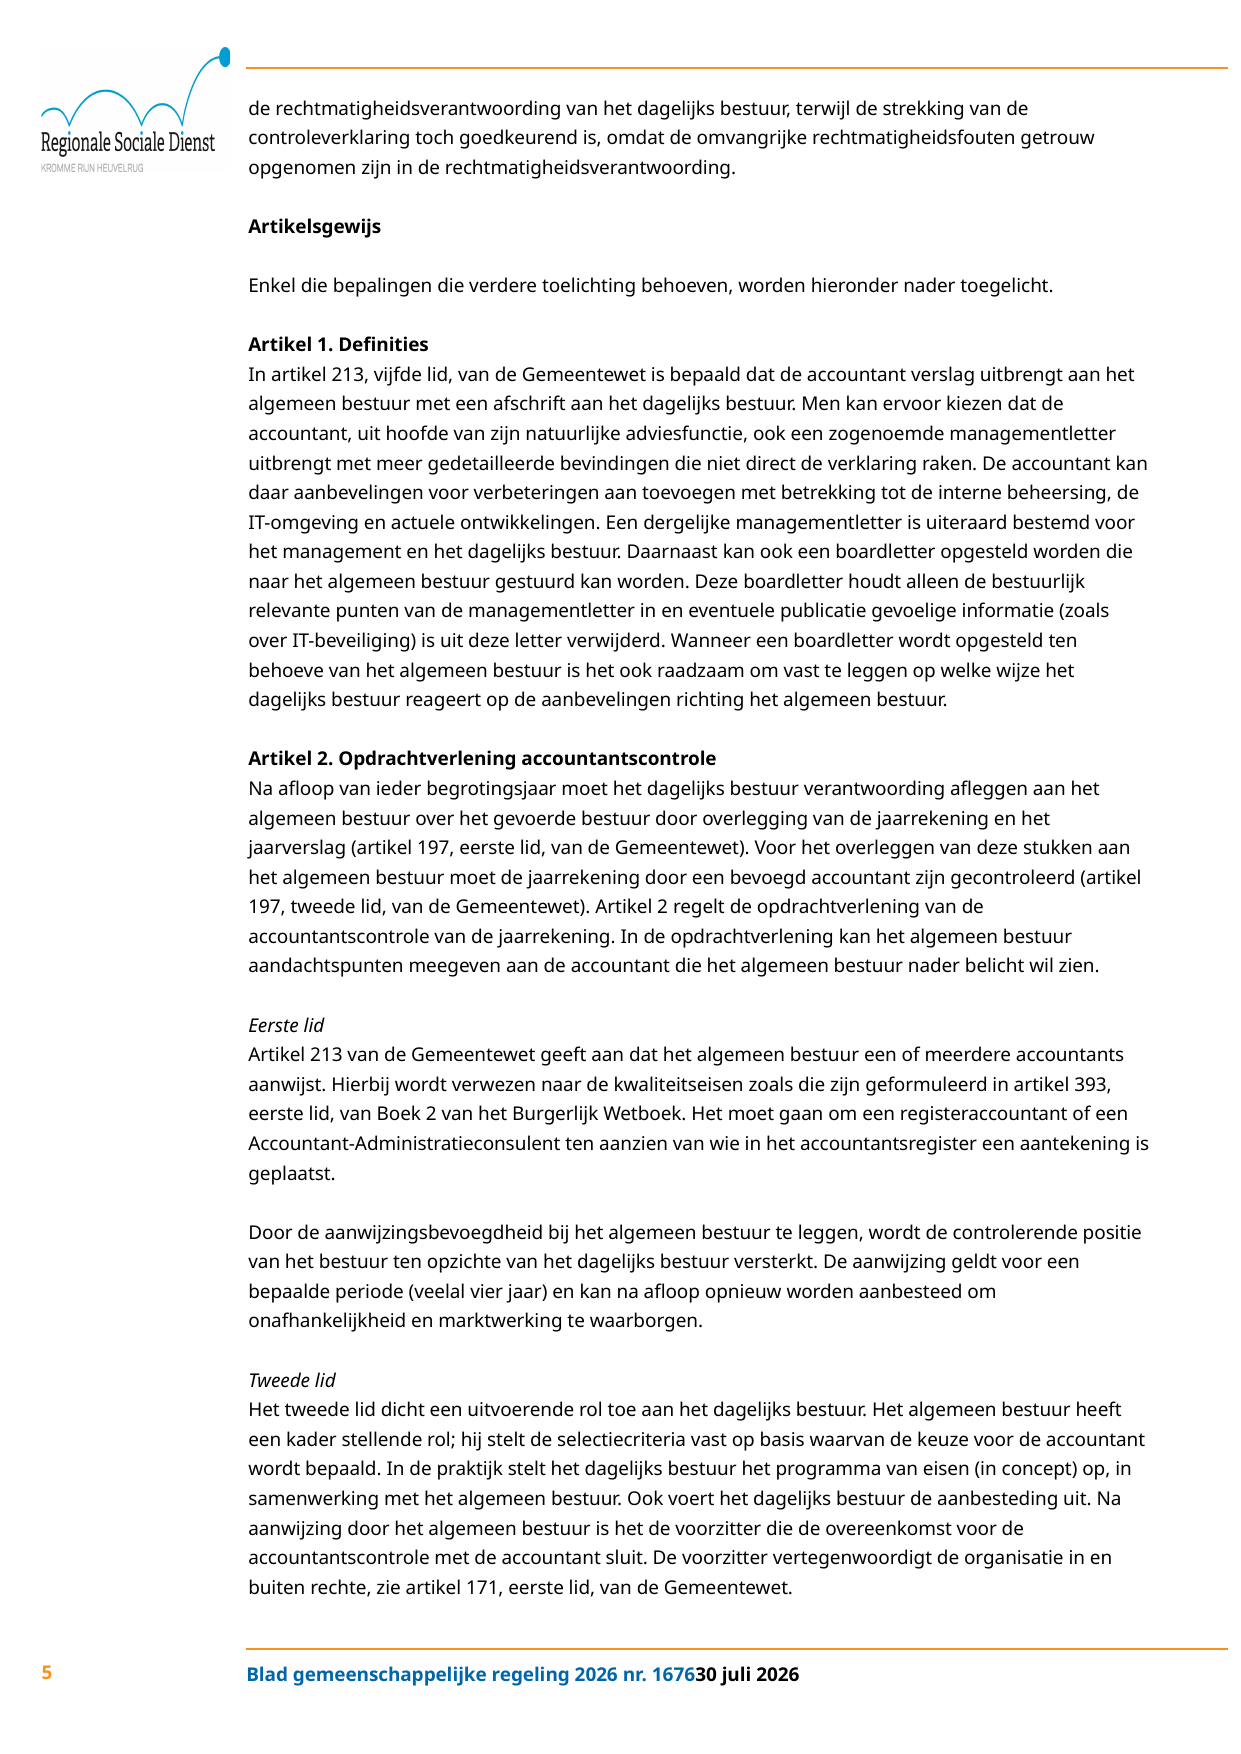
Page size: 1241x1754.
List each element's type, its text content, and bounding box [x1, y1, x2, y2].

text Artikel 213 van de Gemeentewet geeft aan dat het algemeen bestuur een of meerdere accountants aanwijst. Hierbij wordt verwezen naar de kwaliteitseisen zoals die zijn geformuleerd in artikel 393, eerste lid, van Boek 2 van het Burgerlijk Wetboek. Het moet gaan om een registeraccountant of een Accountant-Administratieconsulent ten aanzien van wie in het accountantsregister een aantekening is geplaatst. [248, 1041, 1152, 1186]
text Na afloop van ieder begrotingsjaar moet het dagelijks bestuur verantwoording afleggen aan het algemeen bestuur over het gevoerde bestuur door overlegging van de jaarrekening en het jaarverslag (artikel 197, eerste lid, van de Gemeentewet). Voor het overleggen van deze stukken aan het algemeen bestuur moet de jaarrekening door een bevoegd accountant zijn gecontroleerd (artikel 197, tweede lid, van de Gemeentewet). Artikel 2 regelt de opdrachtverlening van de accountantscontrole van de jaarrekening. In de opdrachtverlening kan het algemeen bestuur aandachtspunten meegeven aan de accountant die het algemeen bestuur nader belicht wil zien. [248, 775, 1152, 978]
text Artikel 2. Opdrachtverlening accountantscontrole [248, 746, 1152, 771]
text de rechtmatigheidsverantwoording van het dagelijks bestuur, terwijl de strekking van de controleverklaring toch goedkeurend is, omdat de omvangrijke rechtmatigheidsfouten getrouw opgenomen zijn in de rechtmatigheidsverantwoording. [248, 95, 1152, 180]
text Artikel 1. Definities [248, 331, 1152, 357]
text Het tweede lid dicht een uitvoerende rol toe aan het dagelijks bestuur. Het algemeen bestuur heeft een kader stellende rol; hij stelt de selectiecriteria vast op basis waarvan de keuze voor de accountant wordt bepaald. In de praktijk stelt het dagelijks bestuur het programma van eisen (in concept) op, in samenwerking met het algemeen bestuur. Ook voert het dagelijks bestuur de aanbesteding uit. Na aanwijzing door het algemeen bestuur is het de voorzitter die de overeenkomst voor de accountantscontrole met de accountant sluit. De voorzitter vertegenwoordigt de organisatie in en buiten rechte, zie artikel 171, eerste lid, van de Gemeentewet. [248, 1396, 1152, 1600]
text Tweede lid [248, 1367, 1152, 1393]
text Artikelsgewijs [248, 213, 1152, 239]
text Enkel die bepalingen die verdere toelichting behoeven, worden hieronder nader toegelicht. [248, 272, 1152, 298]
text Door de aanwijzingsbevoegdheid bij het algemeen bestuur te leggen, wordt de controlerende positie van het bestuur ten opzichte van het dagelijks bestuur versterkt. De aanwijzing geldt voor een bepaalde periode (veelal vier jaar) en kan na afloop opnieuw worden aanbesteed om onafhankelijkheid en marktwerking te waarborgen. [248, 1219, 1152, 1333]
text In artikel 213, vijfde lid, van de Gemeentewet is bepaald dat de accountant verslag uitbrengt aan het algemeen bestuur met een afschrift aan het dagelijks bestuur. Men kan ervoor kiezen dat de accountant, uit hoofde van zijn natuurlijke adviesfunctie, ook een zogenoemde managementletter uitbrengt met meer gedetailleerde bevindingen die niet direct de verklaring raken. De accountant kan daar aanbevelingen voor verbeteringen aan toevoegen met betrekking tot de interne beheersing, de IT-omgeving en actuele ontwikkelingen. Een dergelijke managementletter is uiteraard bestemd voor het management en het dagelijks bestuur. Daarnaast kan ook een boardletter opgesteld worden die naar het algemeen bestuur gestuurd kan worden. Deze boardletter houdt alleen de bestuurlijk relevante punten van de managementletter in en eventuele publicatie gevoelige informatie (zoals over IT-beveiliging) is uit deze letter verwijderd. Wanneer een boardletter wordt opgesteld ten behoeve van het algemeen bestuur is het ook raadzaam om vast te leggen op welke wijze het dagelijks bestuur reageert op de aanbevelingen richting het algemeen bestuur. [248, 361, 1152, 712]
text Eerste lid [248, 1012, 1152, 1038]
picture [41, 47, 231, 172]
